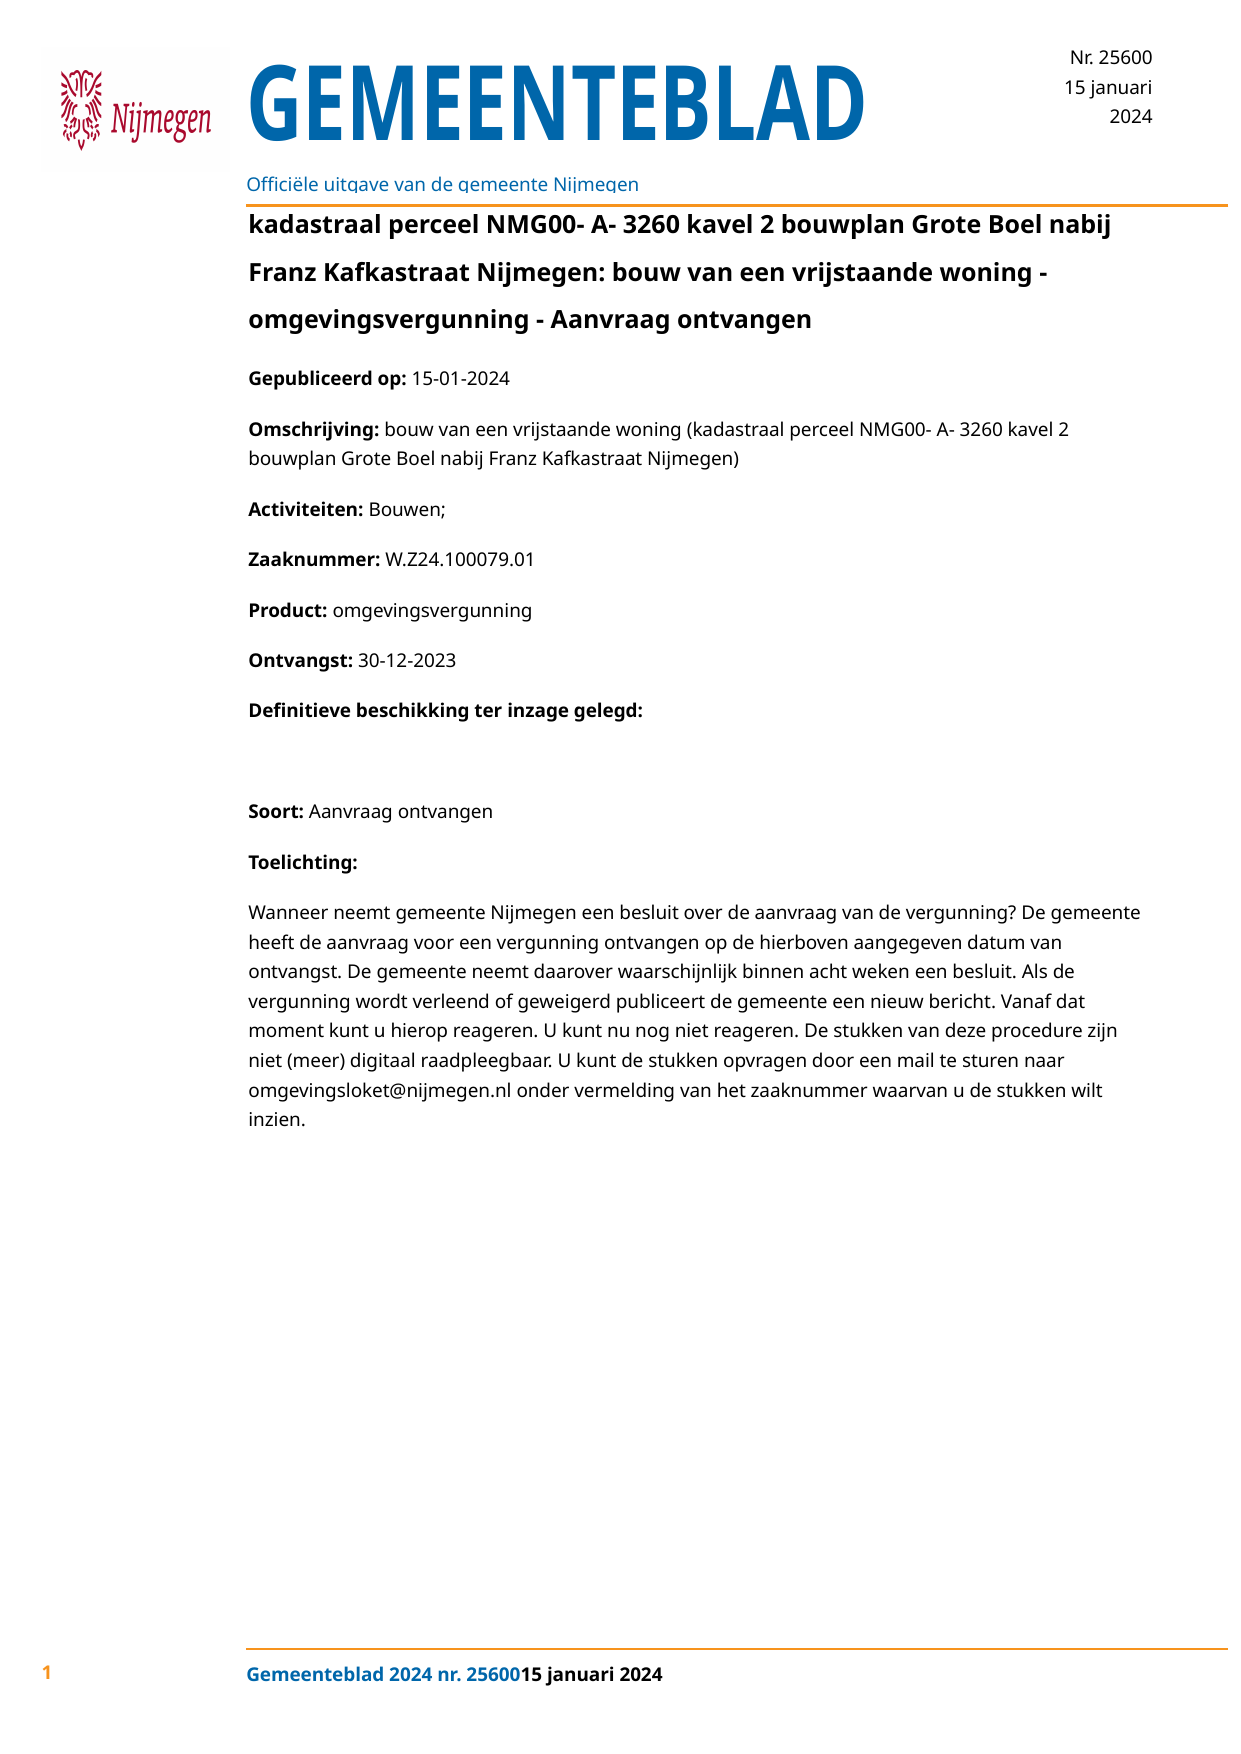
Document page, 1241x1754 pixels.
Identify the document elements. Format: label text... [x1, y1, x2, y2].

text Toelichting: [248, 849, 1152, 874]
picture [41, 47, 231, 172]
text kadastraal perceel NMG00- A- 3260 kavel 2 bouwplan Grote Boel nabij Franz Kafkastraat Nijmegen: bouw van een vrijstaande woning - omgevingsvergunning - Aanvraag ontvangen [248, 207, 1152, 336]
text Omschrijving: bouw van een vrijstaande woning (kadastraal perceel NMG00- A- 3260 kavel 2 bouwplan Grote Boel nabij Franz Kafkastraat Nijmegen) [248, 416, 1152, 471]
text Ontvangst: 30-12-2023 [248, 647, 1152, 673]
text Activiteiten: Bouwen; [248, 496, 1152, 522]
text Zaaknummer: W.Z24.100079.01 [248, 546, 1152, 572]
text Soort: Aanvraag ontvangen [248, 798, 1152, 824]
text Definitieve beschikking ter inzage gelegd: [248, 698, 1152, 723]
text Gepubliceerd op: 15-01-2024 [248, 366, 1152, 391]
text Wanneer neemt gemeente Nijmegen een besluit over de aanvraag van de vergunning? De gemeente heeft de aanvraag voor een vergunning ontvangen op de hierboven aangegeven datum van ontvangst. De gemeente neemt daarover waarschijnlijk binnen acht weken een besluit. Als de vergunning wordt verleend of geweigerd publiceert de gemeente een nieuw bericht. Vanaf dat moment kunt u hierop reageren. U kunt nu nog niet reageren. De stukken van deze procedure zijn niet (meer) digitaal raadpleegbaar. U kunt de stukken opvragen door een mail te sturen naar omgevingsloket@nijmegen.nl onder vermelding van het zaaknummer waarvan u de stukken wilt inzien. [248, 899, 1152, 1132]
text Product: omgevingsvergunning [248, 597, 1152, 622]
